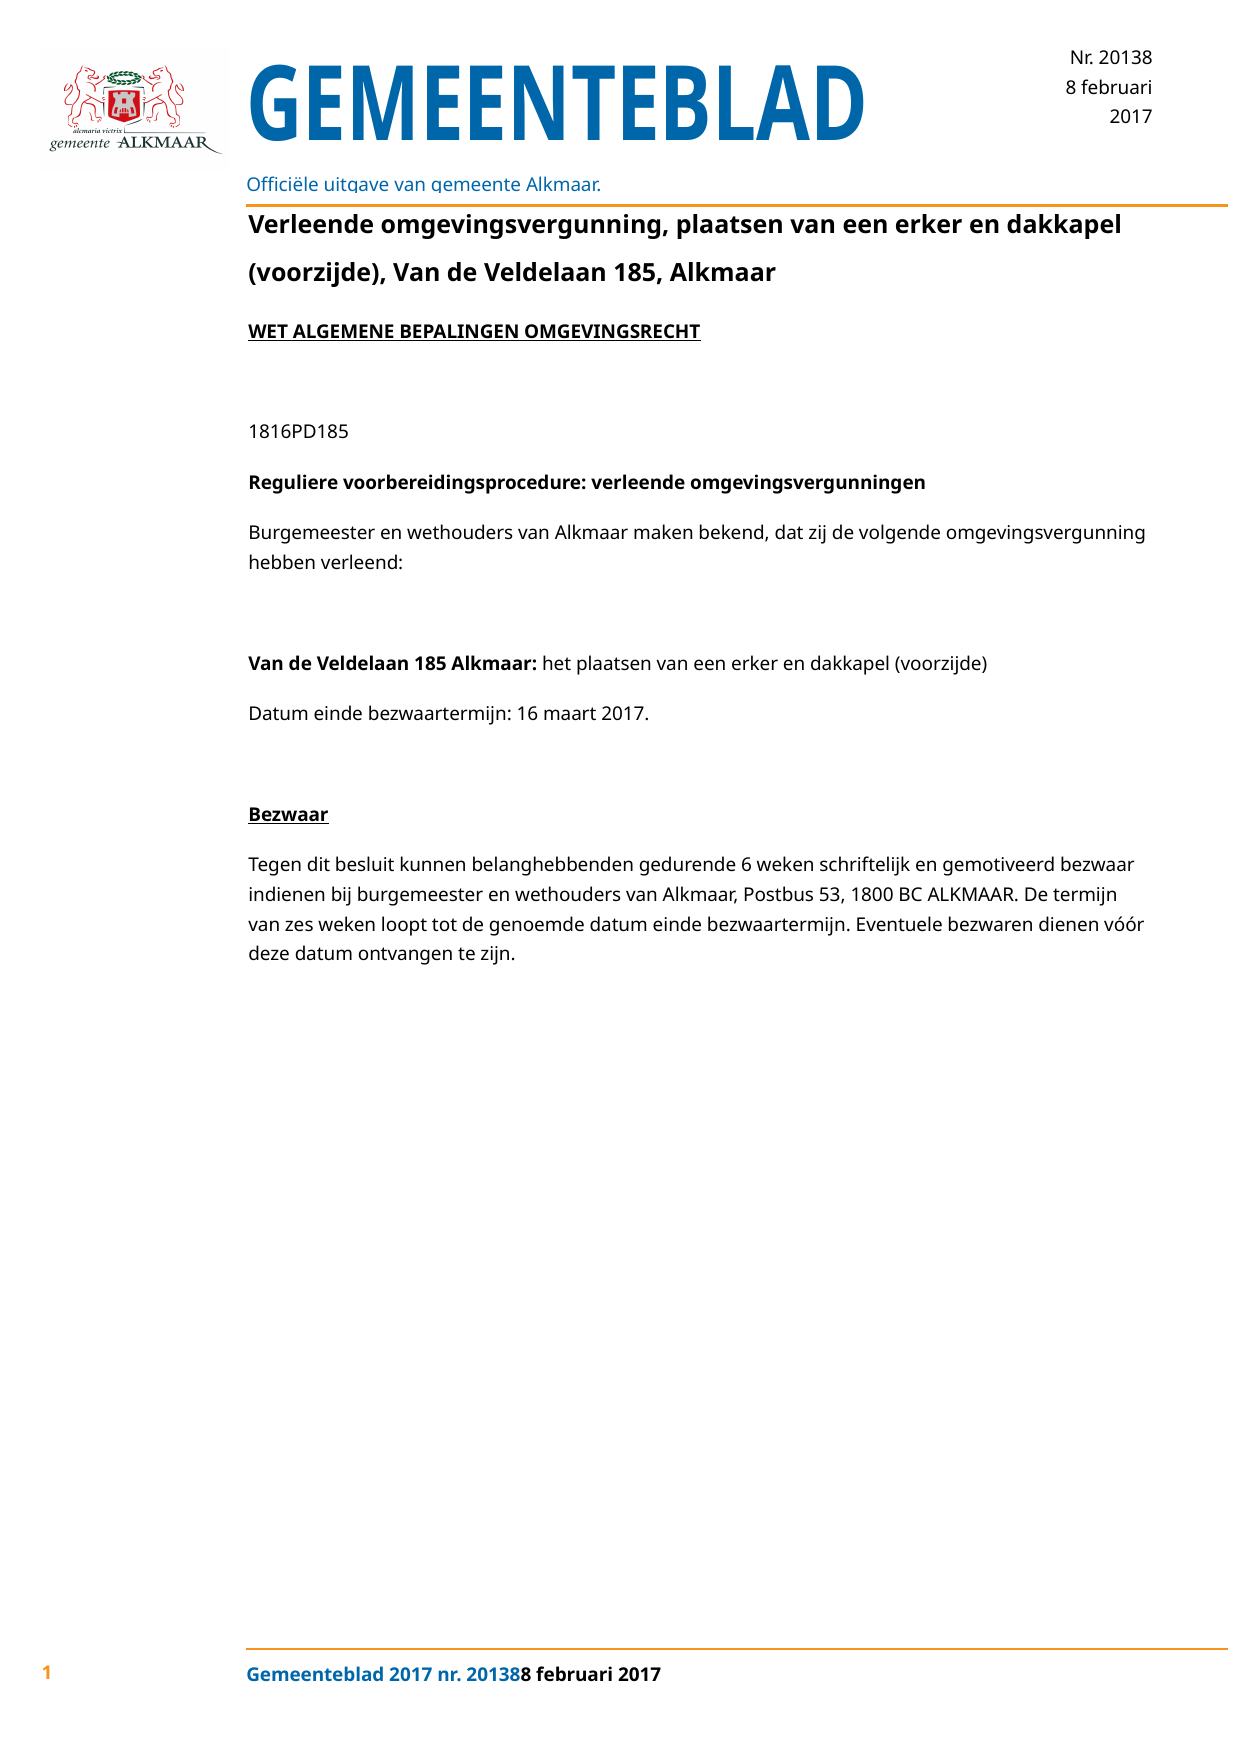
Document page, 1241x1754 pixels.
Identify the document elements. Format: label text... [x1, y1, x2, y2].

picture [41, 47, 231, 172]
text Datum einde bezwaartermijn: 16 maart 2017. [248, 700, 1152, 726]
text WET ALGEMENE BEPALINGEN OMGEVINGSRECHT [248, 318, 1152, 344]
text 1816PD185 [248, 419, 1152, 444]
text Van de Veldelaan 185 Alkmaar: het plaatsen van een erker en dakkapel (voorzijde) [248, 650, 1152, 676]
text Bezwaar [248, 801, 1152, 827]
text Verleende omgevingsvergunning, plaatsen van een erker en dakkapel (voorzijde), Van de Veldelaan 185, Alkmaar [248, 207, 1152, 288]
text Reguliere voorbereidingsprocedure: verleende omgevingsvergunningen [248, 469, 1152, 495]
text Tegen dit besluit kunnen belanghebbenden gedurende 6 weken schriftelijk en gemotiveerd bezwaar indienen bij burgemeester en wethouders van Alkmaar, Postbus 53, 1800 BC ALKMAAR. De termijn van zes weken loopt tot de genoemde datum einde bezwaartermijn. Eventuele bezwaren dienen vóór deze datum ontvangen te zijn. [248, 852, 1152, 966]
text Burgemeester en wethouders van Alkmaar maken bekend, dat zij de volgende omgevingsvergunning hebben verleend: [248, 519, 1152, 575]
